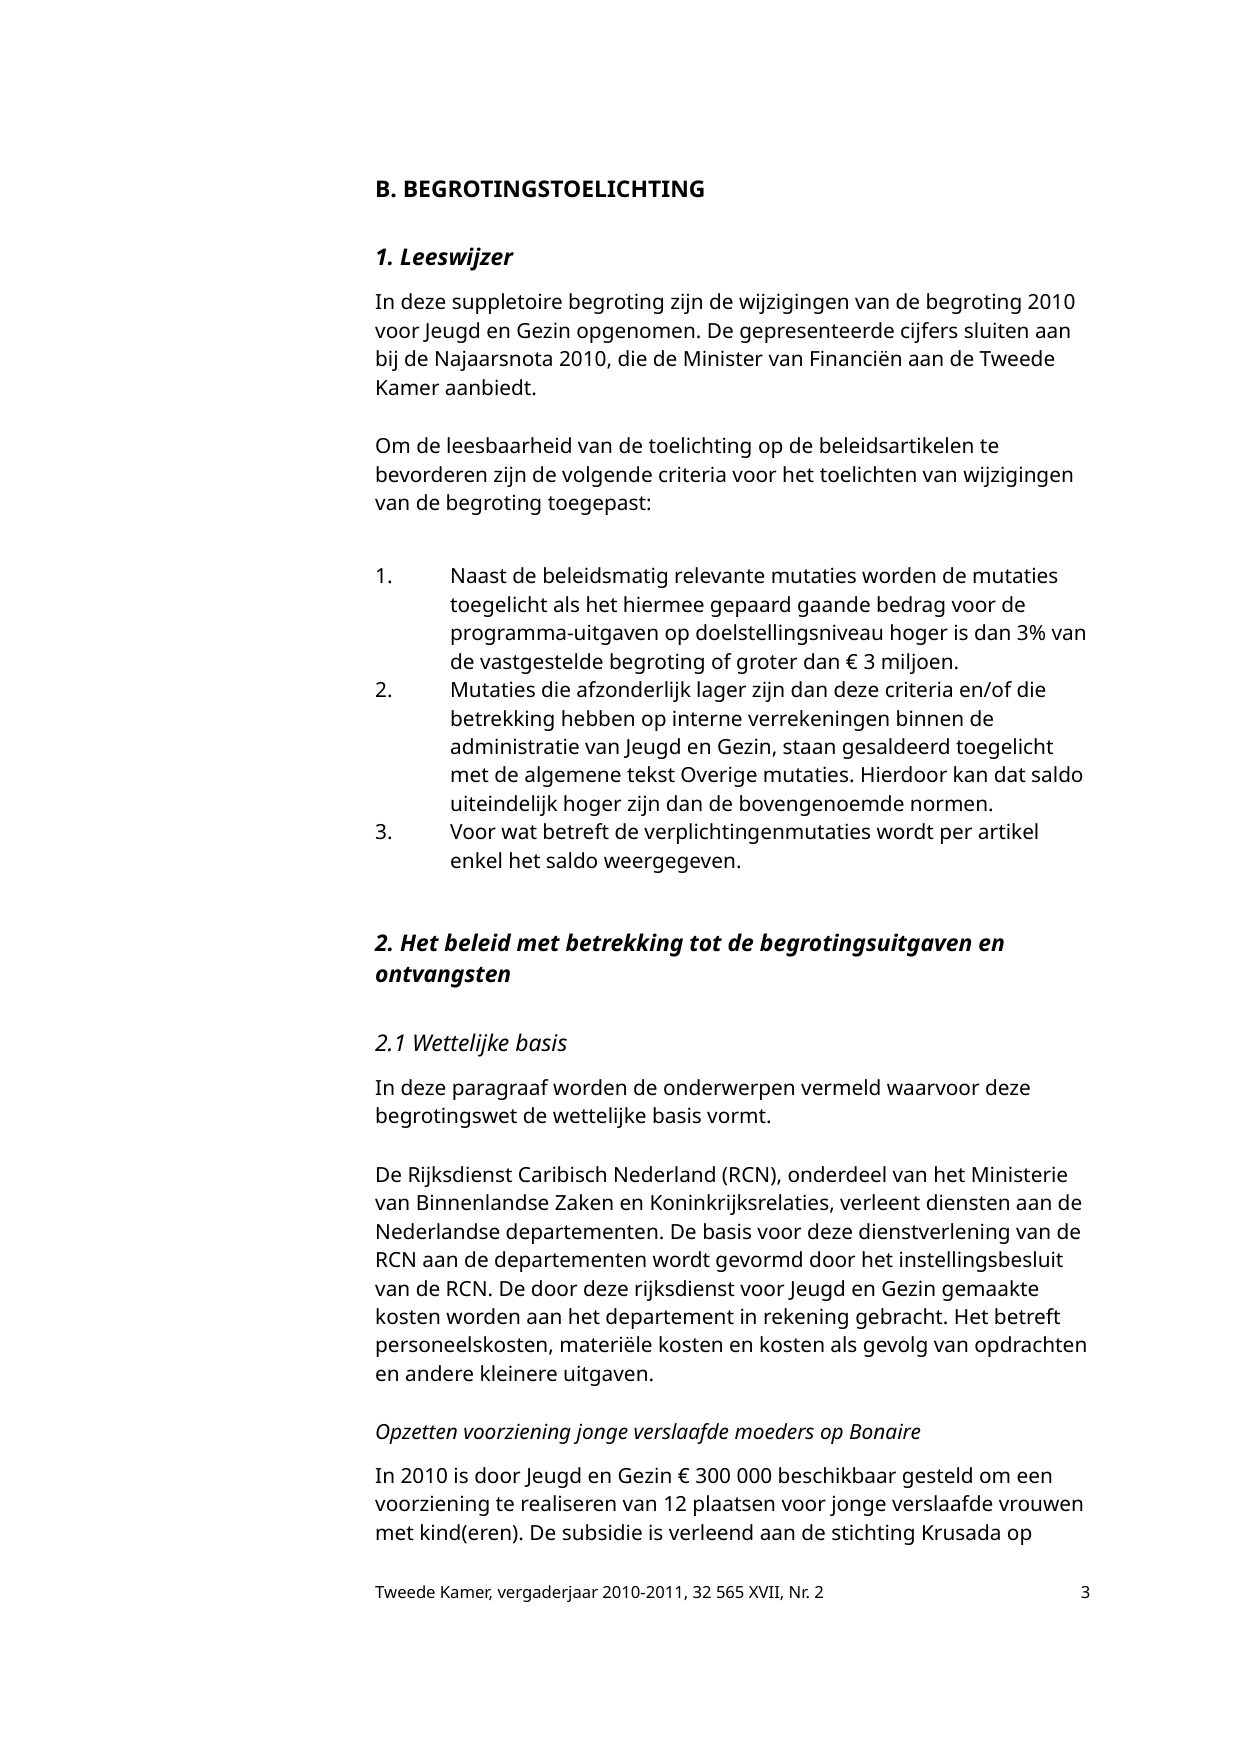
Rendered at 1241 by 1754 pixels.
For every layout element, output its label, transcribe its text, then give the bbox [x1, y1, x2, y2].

subtitle 2. Het beleid met betrekking tot de begrotingsuitgaven en ontvangsten [375, 927, 1090, 989]
text In 2010 is door Jeugd en Gezin € 300 000 beschikbaar gesteld om een voorziening te realiseren van 12 plaatsen voor jonge verslaafde vrouwen met kind(eren). De subsidie is verleend aan de stichting Krusada op [375, 1461, 1090, 1546]
text In deze paragraaf worden de onderwerpen vermeld waarvoor deze begrotingswet de wettelijke basis vormt. [375, 1073, 1090, 1130]
list Naast de beleidsmatig relevante mutaties worden de mutaties toegelicht als het hiermee gepaard gaande bedrag voor de programma-uitgaven op doelstellingsniveau hoger is dan 3% van de vastgestelde begroting of groter dan € 3 miljoen. [375, 562, 1090, 675]
list Mutaties die afzonderlijk lager zijn dan deze criteria en/of die betrekking hebben op interne verrekeningen binnen de administratie van Jeugd en Gezin, staan gesaldeerd toegelicht met de algemene tekst Overige mutaties. Hierdoor kan dat saldo uiteindelijk hoger zijn dan de bovengenoemde normen. [375, 675, 1090, 817]
subtitle 1. Leeswijzer [375, 241, 1090, 272]
text Om de leesbaarheid van de toelichting op de beleidsartikelen te bevorderen zijn de volgende criteria voor het toelichten van wijzigingen van de begroting toegepast: [375, 431, 1090, 517]
list Voor wat betreft de verplichtingenmutaties wordt per artikel enkel het saldo weergegeven. [375, 817, 1090, 874]
text In deze suppletoire begroting zijn de wijzigingen van de begroting 2010 voor Jeugd en Gezin opgenomen. De gepresenteerde cijfers sluiten aan bij de Najaarsnota 2010, die de Minister van Financiën aan de Tweede Kamer aanbiedt. [375, 287, 1090, 401]
subtitle B. BEGROTINGSTOELICHTING [375, 172, 1090, 204]
subtitle 2.1 Wettelijke basis [375, 1027, 1090, 1058]
text De Rijksdienst Caribisch Nederland (RCN), onderdeel van het Ministerie van Binnenlandse Zaken en Koninkrijksrelaties, verleent diensten aan de Nederlandse departementen. De basis voor deze dienstverlening van de RCN aan de departementen wordt gevormd door het instellingsbesluit van de RCN. De door deze rijksdienst voor Jeugd en Gezin gemaakte kosten worden aan het departement in rekening gebracht. Het betreft personeelskosten, materiële kosten en kosten als gevolg van opdrachten en andere kleinere uitgaven. [375, 1160, 1090, 1387]
text Opzetten voorziening jonge verslaafde moeders op Bonaire [375, 1417, 1090, 1446]
